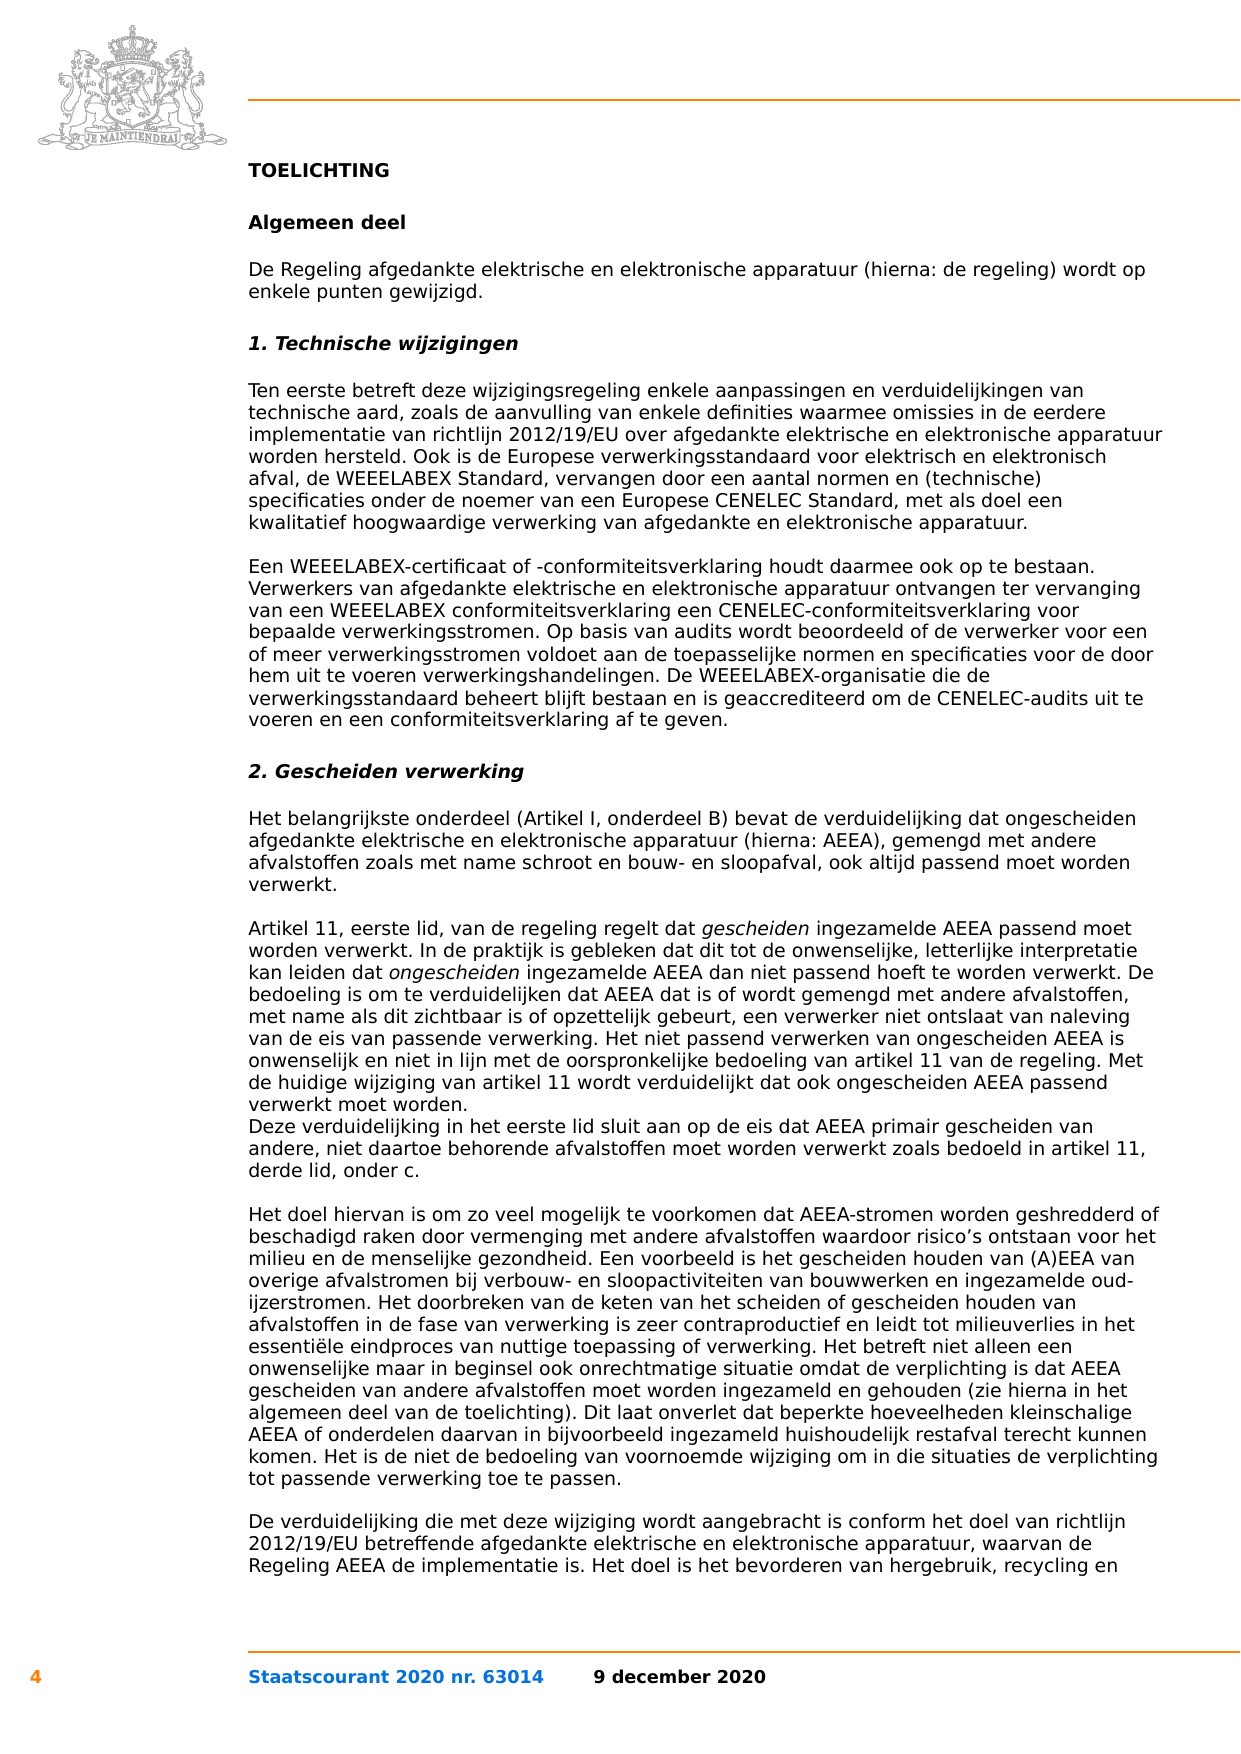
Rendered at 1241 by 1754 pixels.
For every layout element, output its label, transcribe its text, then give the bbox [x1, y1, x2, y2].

text Ten eerste betreft deze wijzigingsregeling enkele aanpassingen en verduidelijkingen van technische aard, zoals de aanvulling van enkele definities waarmee omissies in de eerdere implementatie van richtlijn 2012/19/EU over afgedankte elektrische en elektronische apparatuur worden hersteld. Ook is de Europese verwerkingsstandaard voor elektrisch en elektronisch afval, de WEEELABEX Standard, vervangen door een aantal normen en (technische) specificaties onder de noemer van een Europese CENELEC Standard, met als doel een kwalitatief hoogwaardige verwerking van afgedankte en elektronische apparatuur. [248, 380, 1163, 534]
subtitle Algemeen deel [248, 212, 1163, 234]
text Deze verduidelijking in het eerste lid sluit aan op de eis dat AEEA primair gescheiden van andere, niet daartoe behorende afvalstoffen moet worden verwerkt zoals bedoeld in artikel 11, derde lid, onder c. [248, 1116, 1163, 1182]
text De Regeling afgedankte elektrische en elektronische apparatuur (hierna: de regeling) wordt op enkele punten gewijzigd. [248, 259, 1163, 303]
picture [38, 25, 227, 150]
text Artikel 11, eerste lid, van de regeling regelt dat gescheiden ingezamelde AEEA passend moet worden verwerkt. In de praktijk is gebleken dat dit tot de onwenselijke, letterlijke interpretatie kan leiden dat ongescheiden ingezamelde AEEA dan niet passend hoeft te worden verwerkt. De bedoeling is om te verduidelijken dat AEEA dat is of wordt gemengd met andere afvalstoffen, met name als dit zichtbaar is of opzettelijk gebeurt, een verwerker niet ontslaat van naleving van de eis van passende verwerking. Het niet passend verwerken van ongescheiden AEEA is onwenselijk en niet in lijn met de oorspronkelijke bedoeling van artikel 11 van de regeling. Met de huidige wijziging van artikel 11 wordt verduidelijkt dat ook ongescheiden AEEA passend verwerkt moet worden. [248, 918, 1163, 1116]
subtitle 1. Technische wijzigingen [248, 333, 1163, 355]
text Een WEEELABEX-certificaat of -conformiteitsverklaring houdt daarmee ook op te bestaan. Verwerkers van afgedankte elektrische en elektronische apparatuur ontvangen ter vervanging van een WEEELABEX conformiteitsverklaring een CENELEC-conformiteitsverklaring voor bepaalde verwerkingsstromen. Op basis van audits wordt beoordeeld of de verwerker voor een of meer verwerkingsstromen voldoet aan de toepasselijke normen en specificaties voor de door hem uit te voeren verwerkingshandelingen. De WEEELABEX-organisatie die de verwerkingsstandaard beheert blijft bestaan en is geaccrediteerd om de CENELEC-audits uit te voeren en een conformiteitsverklaring af te geven. [248, 556, 1163, 731]
text Het doel hiervan is om zo veel mogelijk te voorkomen dat AEEA-stromen worden geshredderd of beschadigd raken door vermenging met andere afvalstoffen waardoor risico’s ontstaan voor het milieu en de menselijke gezondheid. Een voorbeeld is het gescheiden houden van (A)EEA van overige afvalstromen bij verbouw- en sloopactiviteiten van bouwwerken en ingezamelde oud-ijzerstromen. Het doorbreken van de keten van het scheiden of gescheiden houden van afvalstoffen in de fase van verwerking is zeer contraproductief en leidt tot milieuverlies in het essentiële eindproces van nuttige toepassing of verwerking. Het betreft niet alleen een onwenselijke maar in beginsel ook onrechtmatige situatie omdat de verplichting is dat AEEA gescheiden van andere afvalstoffen moet worden ingezameld en gehouden (zie hierna in het algemeen deel van de toelichting). Dit laat onverlet dat beperkte hoeveelheden kleinschalige AEEA of onderdelen daarvan in bijvoorbeeld ingezameld huishoudelijk restafval terecht kunnen komen. Het is de niet de bedoeling van voornoemde wijziging om in die situaties de verplichting tot passende verwerking toe te passen. [248, 1204, 1163, 1489]
text De verduidelijking die met deze wijziging wordt aangebracht is conform het doel van richtlijn 2012/19/EU betreffende afgedankte elektrische en elektronische apparatuur, waarvan de Regeling AEEA de implementatie is. Het doel is het bevorderen van hergebruik, recycling en [248, 1511, 1163, 1577]
subtitle TOELICHTING [248, 160, 1163, 182]
text Het belangrijkste onderdeel (Artikel I, onderdeel B) bevat de verduidelijking dat ongescheiden afgedankte elektrische en elektronische apparatuur (hierna: AEEA), gemengd met andere afvalstoffen zoals met name schroot en bouw- en sloopafval, ook altijd passend moet worden verwerkt. [248, 808, 1163, 896]
subtitle 2. Gescheiden verwerking [248, 761, 1163, 783]
